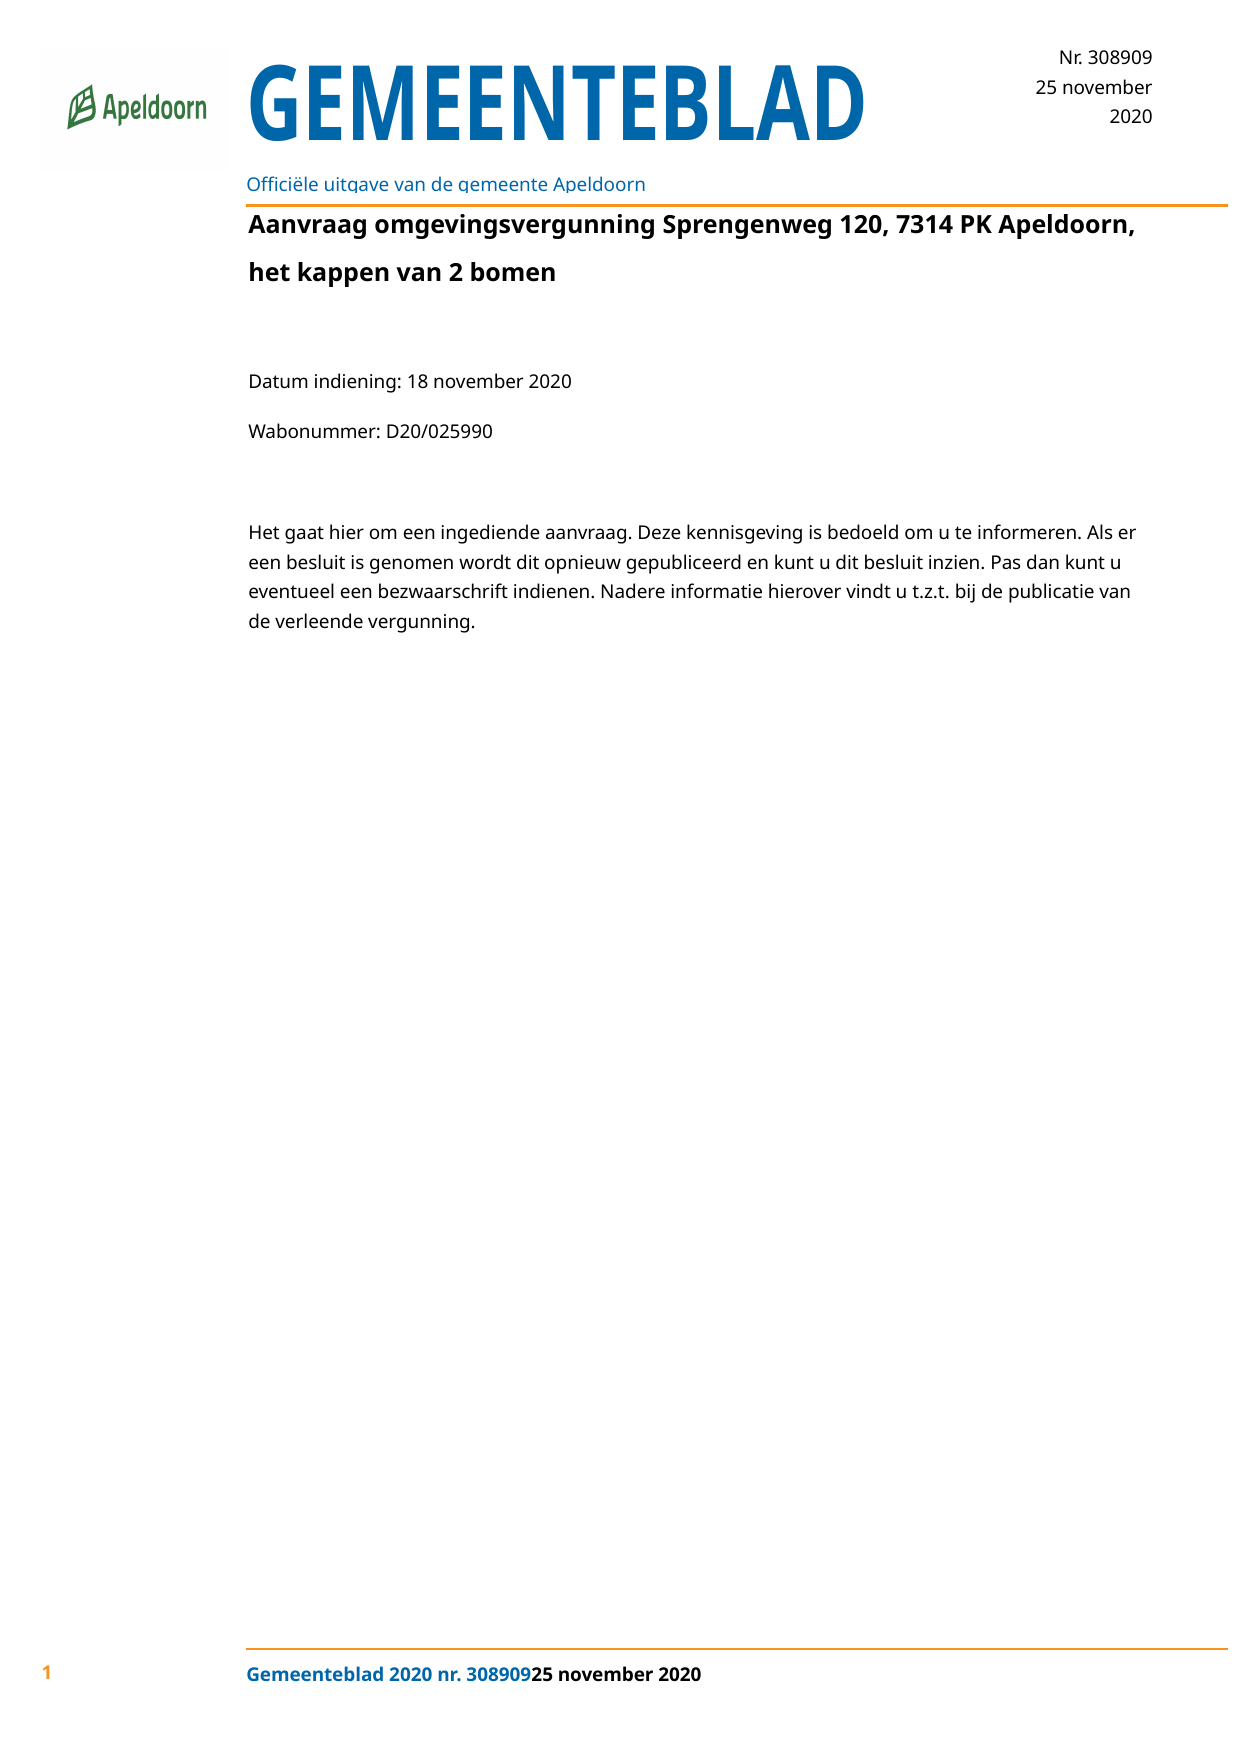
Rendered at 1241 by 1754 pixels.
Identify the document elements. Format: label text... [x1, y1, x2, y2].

text Datum indiening: 18 november 2020 [248, 368, 1152, 394]
text Aanvraag omgevingsvergunning Sprengenweg 120, 7314 PK Apeldoorn, het kappen van 2 bomen [248, 207, 1152, 288]
text Wabonummer: D20/025990 [248, 419, 1152, 444]
picture [41, 47, 231, 172]
text Het gaat hier om een ingediende aanvraag. Deze kennisgeving is bedoeld om u te informeren. Als er een besluit is genomen wordt dit opnieuw gepubliceerd en kunt u dit besluit inzien. Pas dan kunt u eventueel een bezwaarschrift indienen. Nadere informatie hierover vindt u t.z.t. bij de publicatie van de verleende vergunning. [248, 519, 1152, 634]
